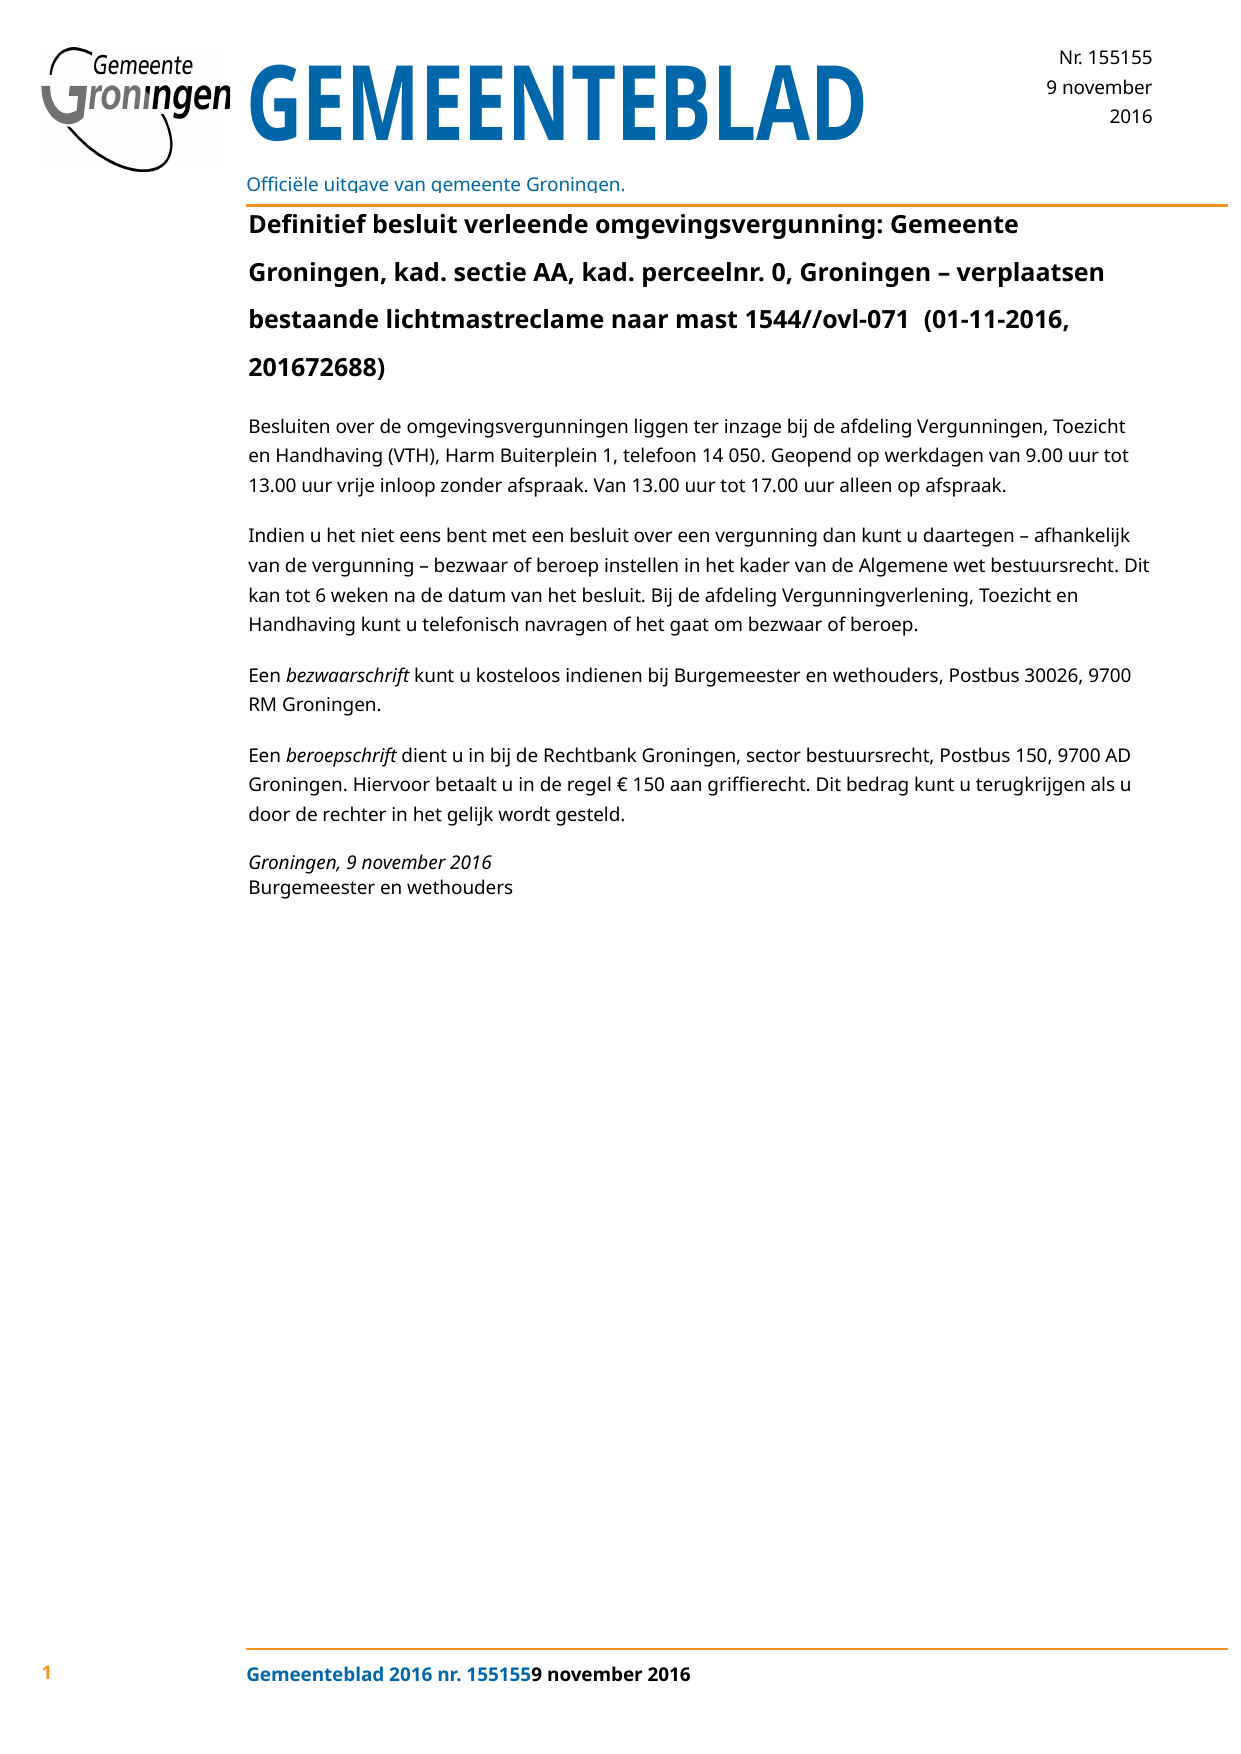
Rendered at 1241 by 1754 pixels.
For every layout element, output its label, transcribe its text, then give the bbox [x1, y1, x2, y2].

text Besluiten over de omgevingsvergunningen liggen ter inzage bij de afdeling Vergunningen, Toezicht en Handhaving (VTH), Harm Buiterplein 1, telefoon 14 050. Geopend op werkdagen van 9.00 uur tot 13.00 uur vrije inloop zonder afspraak. Van 13.00 uur tot 17.00 uur alleen op afspraak. [248, 413, 1152, 498]
text Burgemeester en wethouders [248, 874, 1152, 900]
text Definitief besluit verleende omgevingsvergunning: Gemeente Groningen, kad. sectie AA, kad. perceelnr. 0, Groningen – verplaatsen bestaande lichtmastreclame naar mast 1544//ovl-071 (01-11-2016, 201672688) [248, 207, 1152, 384]
text Indien u het niet eens bent met een besluit over een vergunning dan kunt u daartegen – afhankelijk van de vergunning – bezwaar of beroep instellen in het kader van de Algemene wet bestuursrecht. Dit kan tot 6 weken na de datum van het besluit. Bij de afdeling Vergunningverlening, Toezicht en Handhaving kunt u telefonisch navragen of het gaat om bezwaar of beroep. [248, 523, 1152, 637]
text Een beroepschrift dient u in bij de Rechtbank Groningen, sector bestuursrecht, Postbus 150, 9700 AD Groningen. Hiervoor betaalt u in de regel € 150 aan griffierecht. Dit bedrag kunt u terugkrijgen als u door de rechter in het gelijk wordt gesteld. [248, 742, 1152, 827]
picture [41, 47, 231, 172]
text Groningen, 9 november 2016 [248, 849, 1152, 874]
text Een bezwaarschrift kunt u kosteloos indienen bij Burgemeester en wethouders, Postbus 30026, 9700 RM Groningen. [248, 662, 1152, 717]
